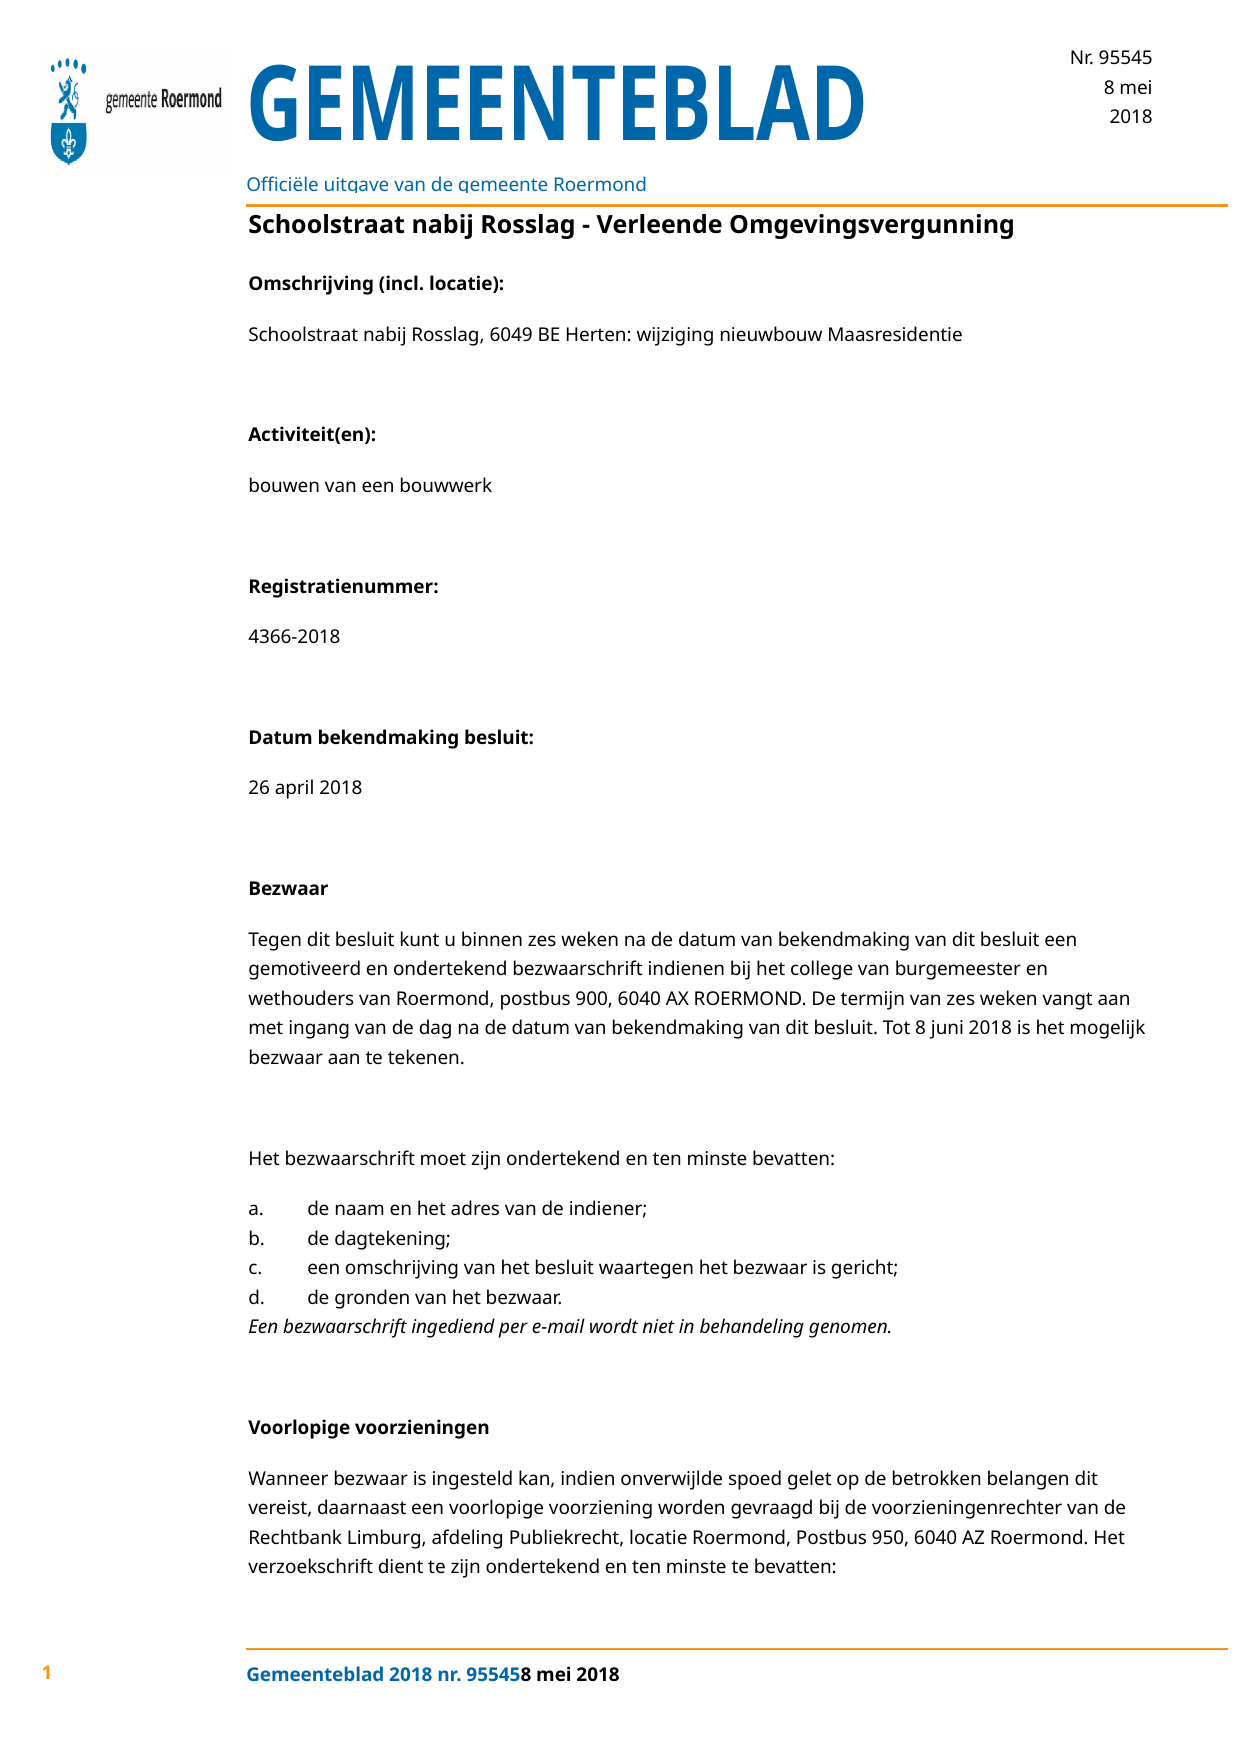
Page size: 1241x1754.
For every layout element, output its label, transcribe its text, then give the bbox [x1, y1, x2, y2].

text 26 april 2018 [248, 774, 1152, 800]
text Een bezwaarschrift ingediend per e-mail wordt niet in behandeling genomen. [248, 1314, 1152, 1339]
text Bezwaar [248, 875, 1152, 901]
text Schoolstraat nabij Rosslag - Verleende Omgevingsvergunning [248, 207, 1152, 241]
text 4366-2018 [248, 623, 1152, 649]
text Registratienummer: [248, 573, 1152, 598]
text Het bezwaarschrift moet zijn ondertekend en ten minste bevatten: [248, 1145, 1152, 1171]
text Datum bekendmaking besluit: [248, 724, 1152, 750]
text Tegen dit besluit kunt u binnen zes weken na de datum van bekendmaking van dit besluit een gemotiveerd en ondertekend bezwaarschrift indienen bij het college van burgemeester en wethouders van Roermond, postbus 900, 6040 AX ROERMOND. De termijn van zes weken vangt aan met ingang van de dag na de datum van bekendmaking van dit besluit. Tot 8 juni 2018 is het mogelijk bezwaar aan te tekenen. [248, 926, 1152, 1070]
text Wanneer bezwaar is ingesteld kan, indien onverwijlde spoed gelet op de betrokken belangen dit vereist, daarnaast een voorlopige voorziening worden gevraagd bij de voorzieningenrechter van de Rechtbank Limburg, afdeling Publiekrecht, locatie Roermond, Postbus 950, 6040 AZ Roermond. Het verzoekschrift dient te zijn ondertekend en ten minste te bevatten: [248, 1465, 1152, 1579]
picture [41, 47, 231, 172]
list een omschrijving van het besluit waartegen het bezwaar is gericht; [248, 1254, 1152, 1280]
list de naam en het adres van de indiener; [248, 1195, 1152, 1221]
list de dagtekening; [248, 1225, 1152, 1251]
text Schoolstraat nabij Rosslag, 6049 BE Herten: wijziging nieuwbouw Maasresidentie [248, 321, 1152, 346]
text bouwen van een bouwwerk [248, 472, 1152, 498]
text Voorlopige voorzieningen [248, 1414, 1152, 1440]
text Omschrijving (incl. locatie): [248, 270, 1152, 296]
text Activiteit(en): [248, 422, 1152, 447]
list de gronden van het bezwaar. [248, 1284, 1152, 1310]
